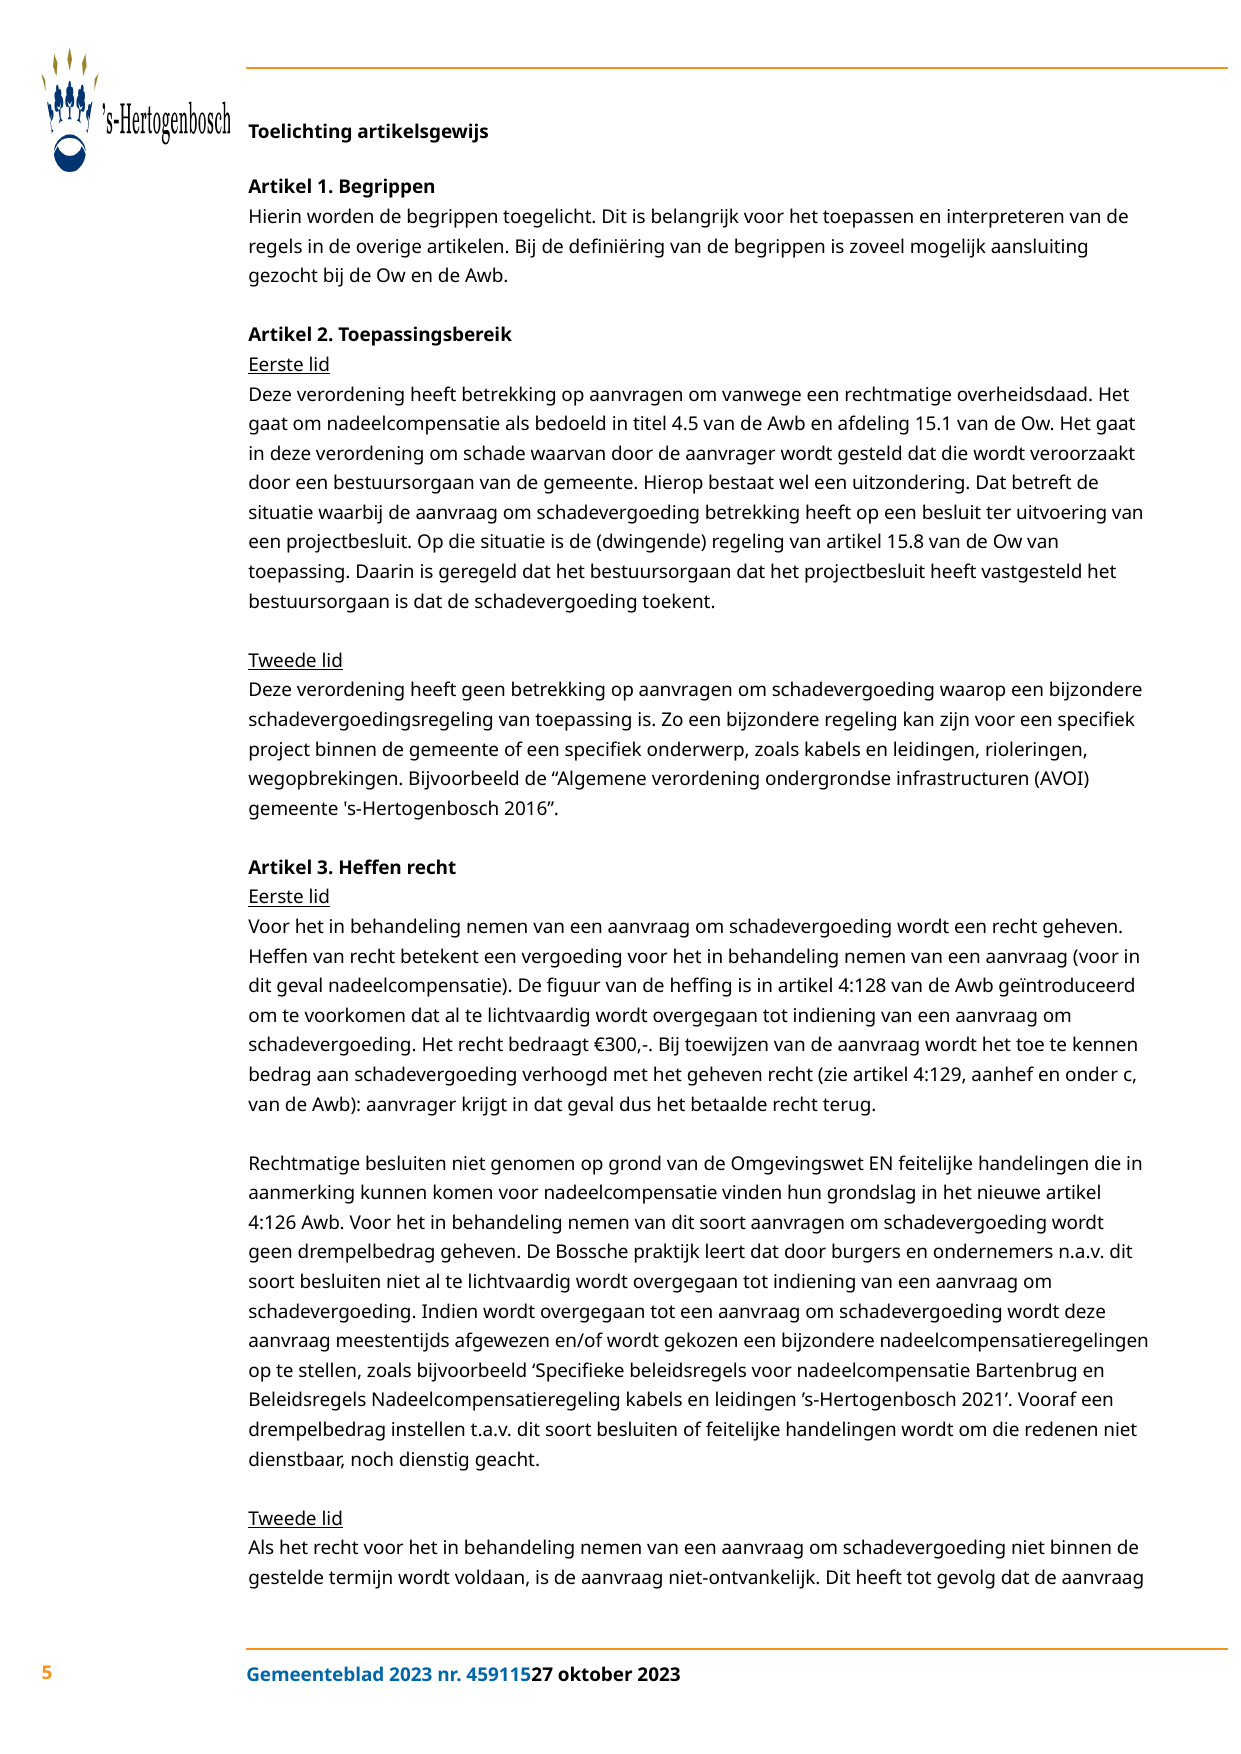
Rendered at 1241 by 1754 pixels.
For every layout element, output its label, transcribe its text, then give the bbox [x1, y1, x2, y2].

picture [41, 47, 231, 172]
text Rechtmatige besluiten niet genomen op grond van de Omgevingswet EN feitelijke handelingen die in aanmerking kunnen komen voor nadeelcompensatie vinden hun grondslag in het nieuwe artikel 4:126 Awb. Voor het in behandeling nemen van dit soort aanvragen om schadevergoeding wordt geen drempelbedrag geheven. De Bossche praktijk leert dat door burgers en ondernemers n.a.v. dit soort besluiten niet al te lichtvaardig wordt overgegaan tot indiening van een aanvraag om schadevergoeding. Indien wordt overgegaan tot een aanvraag om schadevergoeding wordt deze aanvraag meestentijds afgewezen en/of wordt gekozen een bijzondere nadeelcompensatieregelingen op te stellen, zoals bijvoorbeeld ‘Specifieke beleidsregels voor nadeelcompensatie Bartenbrug en Beleidsregels Nadeelcompensatieregeling kabels en leidingen ’s-Hertogenbosch 2021’. Vooraf een drempelbedrag instellen t.a.v. dit soort besluiten of feitelijke handelingen wordt om die redenen niet dienstbaar, noch dienstig geacht. [248, 1150, 1152, 1472]
text Deze verordening heeft geen betrekking op aanvragen om schadevergoeding waarop een bijzondere schadevergoedingsregeling van toepassing is. Zo een bijzondere regeling kan zijn voor een specifiek project binnen de gemeente of een specifiek onderwerp, zoals kabels en leidingen, rioleringen, wegopbrekingen. Bijvoorbeeld de “Algemene verordening ondergrondse infrastructuren (AVOI) gemeente 's-Hertogenbosch 2016”. [248, 677, 1152, 821]
text Tweede lid [248, 647, 1152, 673]
text Toelichting artikelsgewijs [248, 116, 1152, 144]
text Tweede lid [248, 1505, 1152, 1531]
text Voor het in behandeling nemen van een aanvraag om schadevergoeding wordt een recht geheven. Heffen van recht betekent een vergoeding voor het in behandeling nemen van een aanvraag (voor in dit geval nadeelcompensatie). De figuur van de heffing is in artikel 4:128 van de Awb geïntroduceerd om te voorkomen dat al te lichtvaardig wordt overgegaan tot indiening van een aanvraag om schadevergoeding. Het recht bedraagt €300,-. Bij toewijzen van de aanvraag wordt het toe te kennen bedrag aan schadevergoeding verhoogd met het geheven recht (zie artikel 4:129, aanhef en onder c, van de Awb): aanvrager krijgt in dat geval dus het betaalde recht terug. [248, 913, 1152, 1117]
text Eerste lid [248, 351, 1152, 377]
text Als het recht voor het in behandeling nemen van een aanvraag om schadevergoeding niet binnen de gestelde termijn wordt voldaan, is de aanvraag niet-ontvankelijk. Dit heeft tot gevolg dat de aanvraag [248, 1534, 1152, 1590]
text Artikel 1. Begrippen [248, 174, 1152, 199]
text Artikel 3. Heffen recht [248, 854, 1152, 880]
text Artikel 2. Toepassingsbereik [248, 322, 1152, 347]
text Eerste lid [248, 884, 1152, 909]
text Hierin worden de begrippen toegelicht. Dit is belangrijk voor het toepassen en interpreteren van de regels in de overige artikelen. Bij de definiëring van de begrippen is zoveel mogelijk aansluiting gezocht bij de Ow en de Awb. [248, 203, 1152, 288]
text Deze verordening heeft betrekking op aanvragen om vanwege een rechtmatige overheidsdaad. Het gaat om nadeelcompensatie als bedoeld in titel 4.5 van de Awb en afdeling 15.1 van de Ow. Het gaat in deze verordening om schade waarvan door de aanvrager wordt gesteld dat die wordt veroorzaakt door een bestuursorgaan van de gemeente. Hierop bestaat wel een uitzondering. Dat betreft de situatie waarbij de aanvraag om schadevergoeding betrekking heeft op een besluit ter uitvoering van een projectbesluit. Op die situatie is de (dwingende) regeling van artikel 15.8 van de Ow van toepassing. Daarin is geregeld dat het bestuursorgaan dat het projectbesluit heeft vastgesteld het bestuursorgaan is dat de schadevergoeding toekent. [248, 381, 1152, 614]
